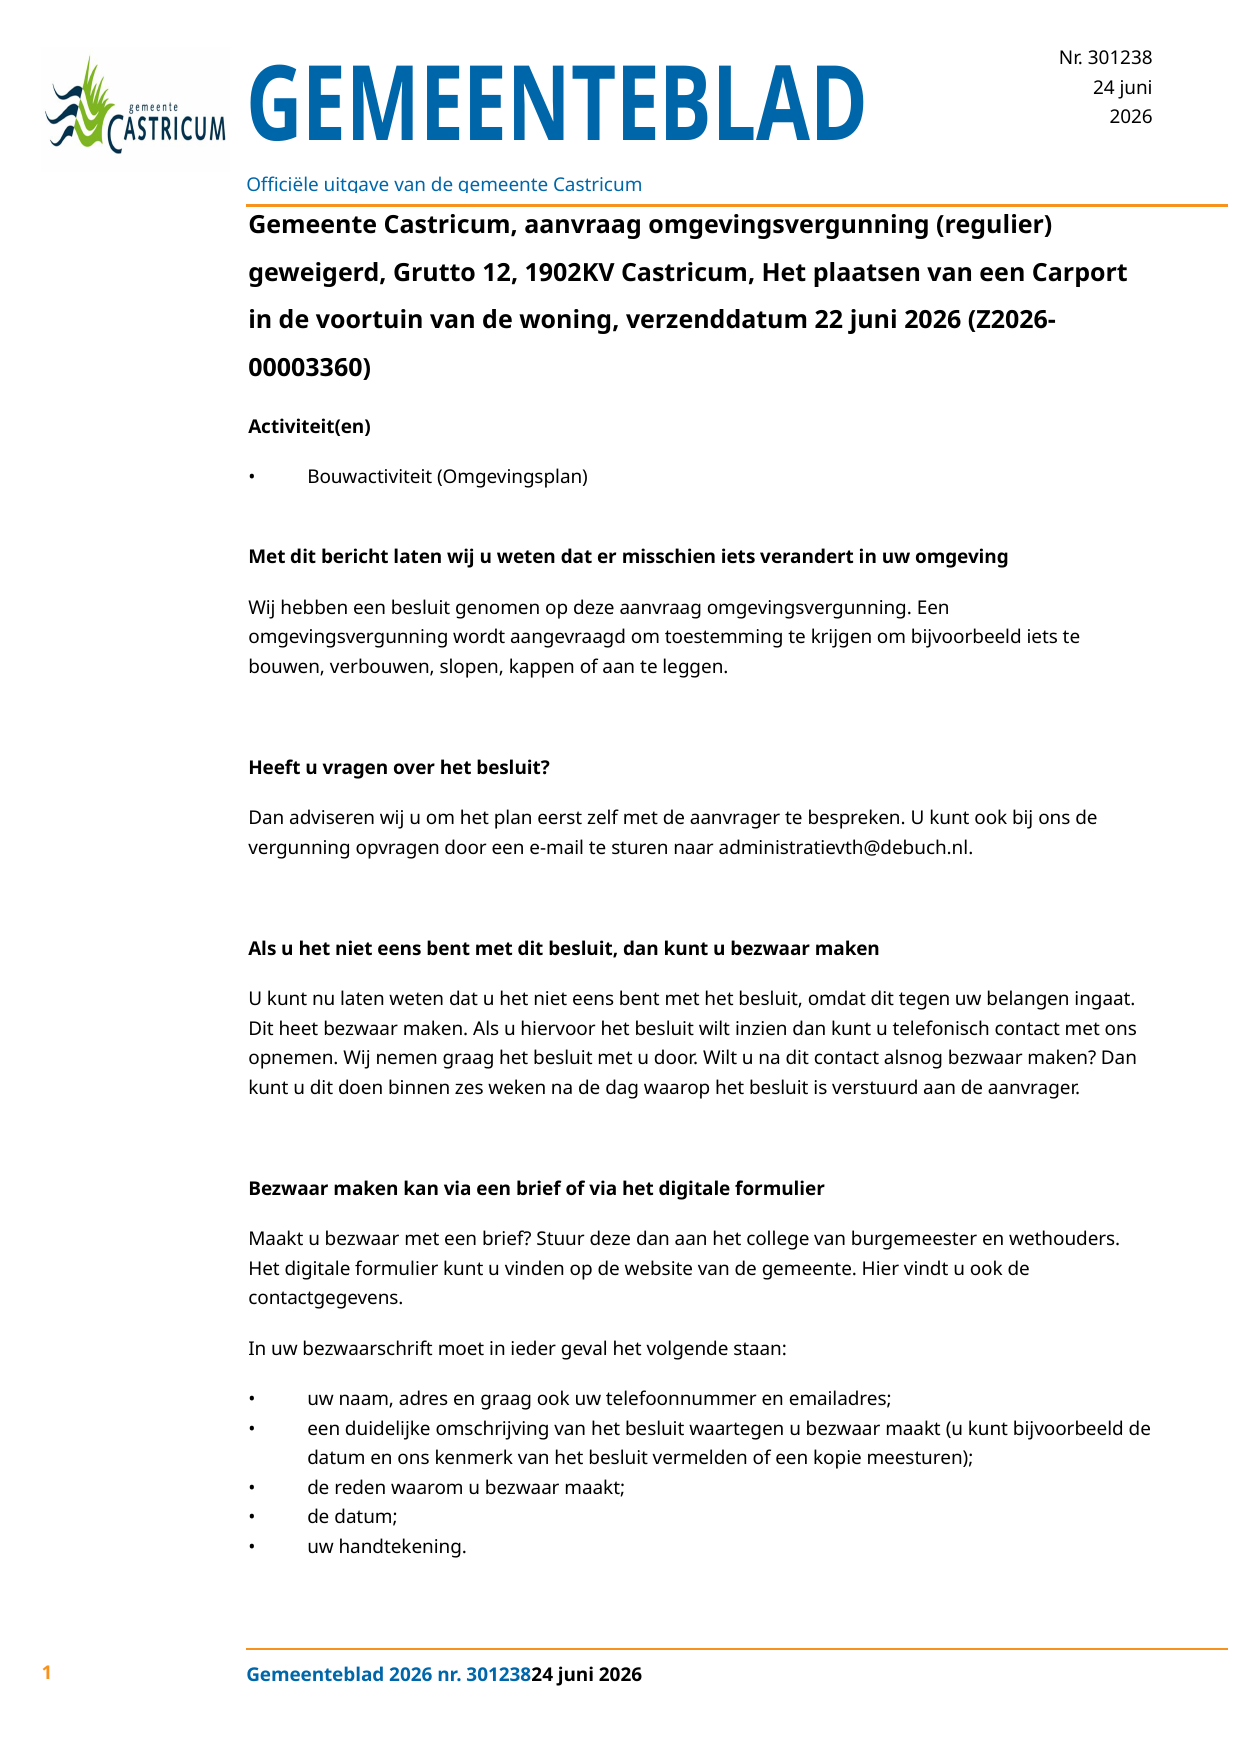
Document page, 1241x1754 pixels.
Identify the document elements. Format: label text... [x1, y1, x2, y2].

picture [41, 47, 231, 172]
list de datum; [248, 1503, 1152, 1529]
list de reden waarom u bezwaar maakt; [248, 1474, 1152, 1500]
list Bouwactiviteit (Omgevingsplan) [248, 463, 1152, 489]
text Maakt u bezwaar met een brief? Stuur deze dan aan het college van burgemeester en wethouders. Het digitale formulier kunt u vinden op de website van de gemeente. Hier vindt u ook de contactgegevens. [248, 1225, 1152, 1310]
list uw handtekening. [248, 1533, 1152, 1559]
text Met dit bericht laten wij u weten dat er misschien iets verandert in uw omgeving [248, 543, 1152, 569]
text Als u het niet eens bent met dit besluit, dan kunt u bezwaar maken [248, 935, 1152, 961]
text Dan adviseren wij u om het plan eerst zelf met de aanvrager te bespreken. U kunt ook bij ons de vergunning opvragen door een e-mail te sturen naar administratievth@debuch.nl. [248, 804, 1152, 860]
text Bezwaar maken kan via een brief of via het digitale formulier [248, 1175, 1152, 1201]
text In uw bezwaarschrift moet in ieder geval het volgende staan: [248, 1335, 1152, 1361]
text Activiteit(en) [248, 413, 1152, 439]
list een duidelijke omschrijving van het besluit waartegen u bezwaar maakt (u kunt bijvoorbeeld de datum en ons kenmerk van het besluit vermelden of een kopie meesturen); [248, 1415, 1152, 1470]
list uw naam, adres en graag ook uw telefoonnummer en emailadres; [248, 1385, 1152, 1411]
text Heeft u vragen over het besluit? [248, 754, 1152, 780]
text Wij hebben een besluit genomen op deze aanvraag omgevingsvergunning. Een omgevingsvergunning wordt aangevraagd om toestemming te krijgen om bijvoorbeeld iets te bouwen, verbouwen, slopen, kappen of aan te leggen. [248, 594, 1152, 679]
text Gemeente Castricum, aanvraag omgevingsvergunning (regulier) geweigerd, Grutto 12, 1902KV Castricum, Het plaatsen van een Carport in de voortuin van de woning, verzenddatum 22 juni 2026 (Z2026-00003360) [248, 207, 1152, 384]
text U kunt nu laten weten dat u het niet eens bent met het besluit, omdat dit tegen uw belangen ingaat. Dit heet bezwaar maken. Als u hiervoor het besluit wilt inzien dan kunt u telefonisch contact met ons opnemen. Wij nemen graag het besluit met u door. Wilt u na dit contact alsnog bezwaar maken? Dan kunt u dit doen binnen zes weken na de dag waarop het besluit is verstuurd aan de aanvrager. [248, 985, 1152, 1100]
